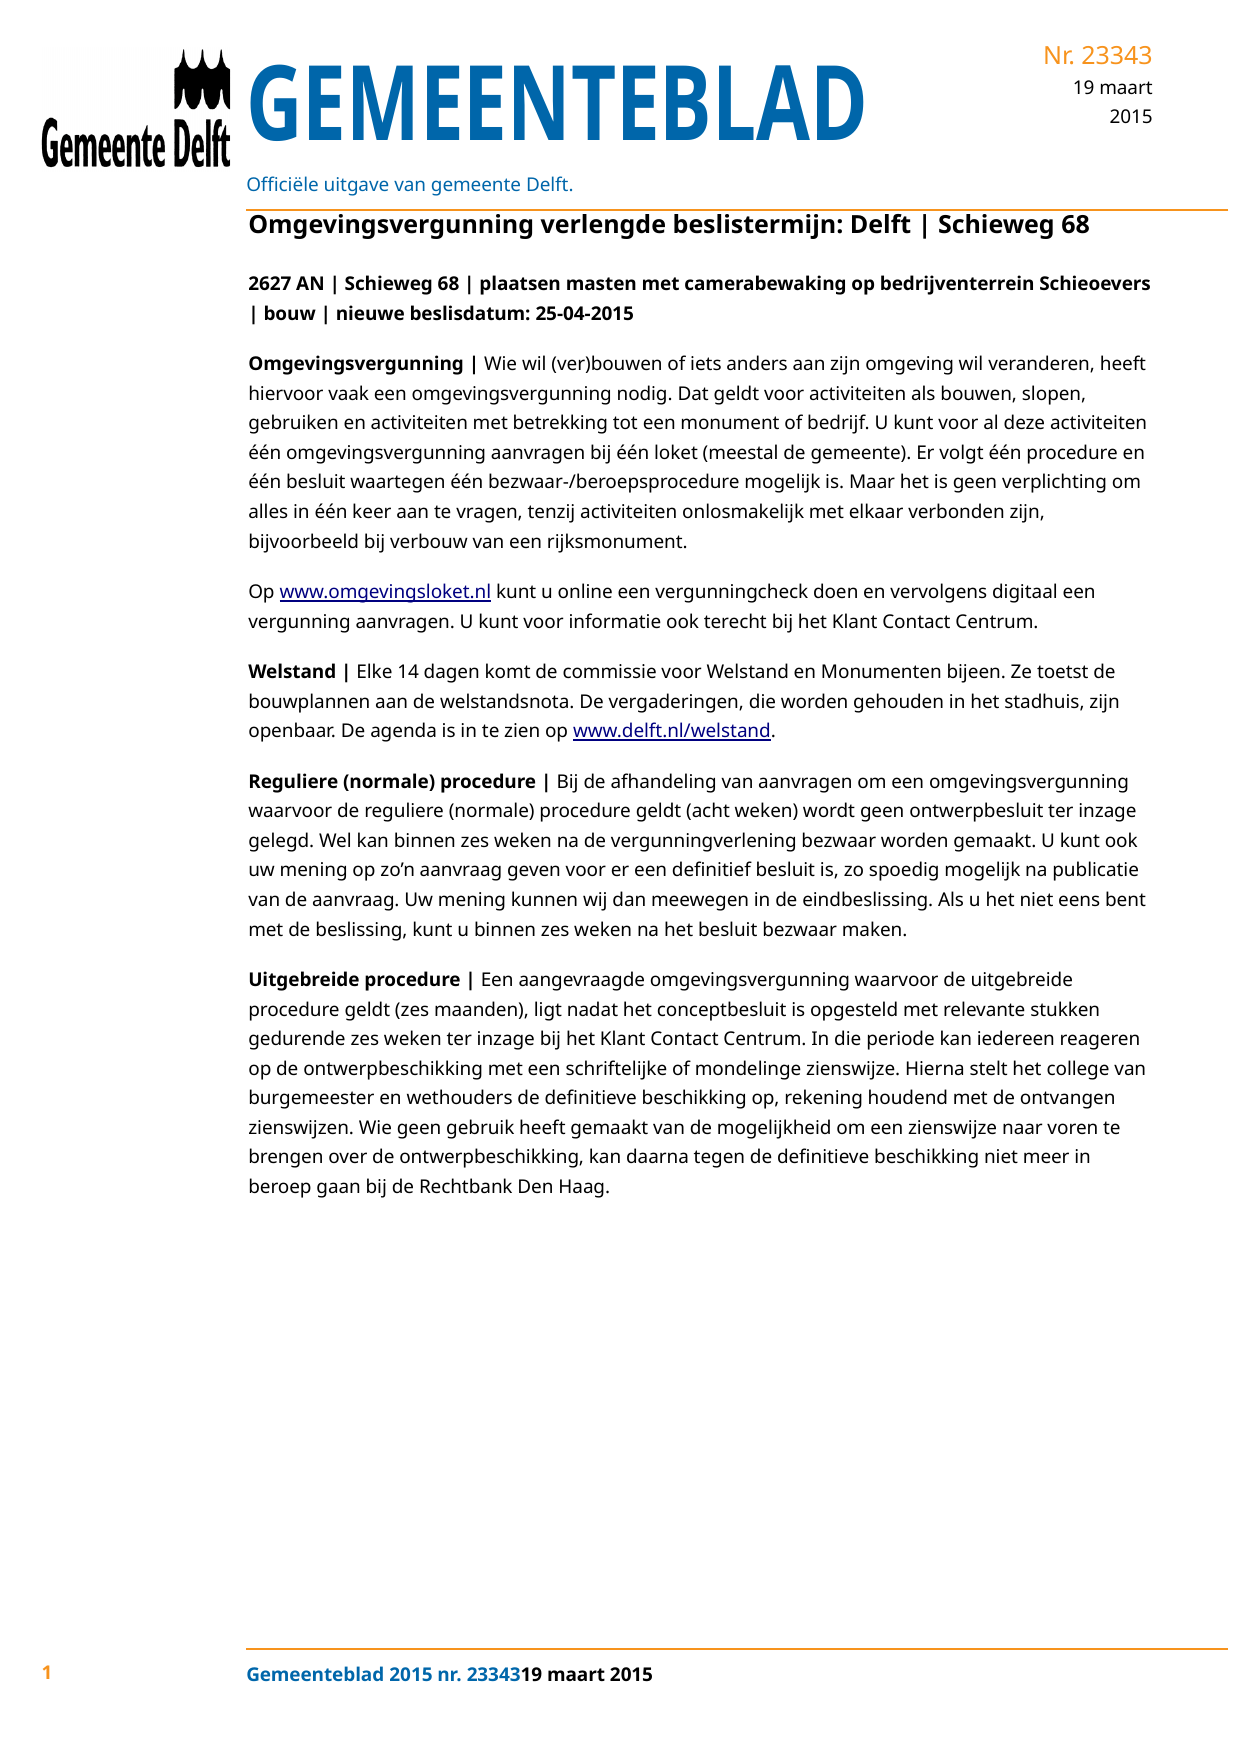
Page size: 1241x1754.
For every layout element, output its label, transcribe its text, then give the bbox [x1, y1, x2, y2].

text Omgevingsvergunning | Wie wil (ver)bouwen of iets anders aan zijn omgeving wil veranderen, heeft hiervoor vaak een omgevingsvergunning nodig. Dat geldt voor activiteiten als bouwen, slopen, gebruiken en activiteiten met betrekking tot een monument of bedrijf. U kunt voor al deze activiteiten één omgevingsvergunning aanvragen bij één loket (meestal de gemeente). Er volgt één procedure en één besluit waartegen één bezwaar-/beroepsprocedure mogelijk is. Maar het is geen verplichting om alles in één keer aan te vragen, tenzij activiteiten onlosmakelijk met elkaar verbonden zijn, bijvoorbeeld bij verbouw van een rijksmonument. [248, 350, 1152, 553]
text Reguliere (normale) procedure | Bij de afhandeling van aanvragen om een omgevingsvergunning waarvoor de reguliere (normale) procedure geldt (acht weken) wordt geen ontwerpbesluit ter inzage gelegd. Wel kan binnen zes weken na de vergunningverlening bezwaar worden gemaakt. U kunt ook uw mening op zo’n aanvraag geven voor er een definitief besluit is, zo spoedig mogelijk na publicatie van de aanvraag. Uw mening kunnen wij dan meewegen in de eindbeslissing. Als u het niet eens bent met de beslissing, kunt u binnen zes weken na het besluit bezwaar maken. [248, 768, 1152, 941]
text Uitgebreide procedure | Een aangevraagde omgevingsvergunning waarvoor de uitgebreide procedure geldt (zes maanden), ligt nadat het conceptbesluit is opgesteld met relevante stukken gedurende zes weken ter inzage bij het Klant Contact Centrum. In die periode kan iedereen reageren op de ontwerpbeschikking met een schriftelijke of mondelinge zienswijze. Hierna stelt het college van burgemeester en wethouders de definitieve beschikking op, rekening houdend met de ontvangen zienswijzen. Wie geen gebruik heeft gemaakt van de mogelijkheid om een zienswijze naar voren te brengen over de ontwerpbeschikking, kan daarna tegen de definitieve beschikking niet meer in beroep gaan bij de Rechtbank Den Haag. [248, 966, 1152, 1199]
text 2627 AN | Schieweg 68 | plaatsen masten met camerabewaking op bedrijventerrein Schieoevers | bouw | nieuwe beslisdatum: 25-04-2015 [248, 270, 1152, 326]
text Op www.omgevingsloket.nl kunt u online een vergunningcheck doen en vervolgens digitaal een vergunning aanvragen. U kunt voor informatie ook terecht bij het Klant Contact Centrum. [248, 578, 1152, 633]
text Welstand | Elke 14 dagen komt de commissie voor Welstand en Monumenten bijeen. Ze toetst de bouwplannen aan de welstandsnota. De vergaderingen, die worden gehouden in het stadhuis, zijn openbaar. De agenda is in te zien op www.delft.nl/welstand. [248, 658, 1152, 743]
text Omgevingsvergunning verlengde beslistermijn: Delft | Schieweg 68 [248, 211, 1152, 241]
picture [41, 47, 231, 172]
